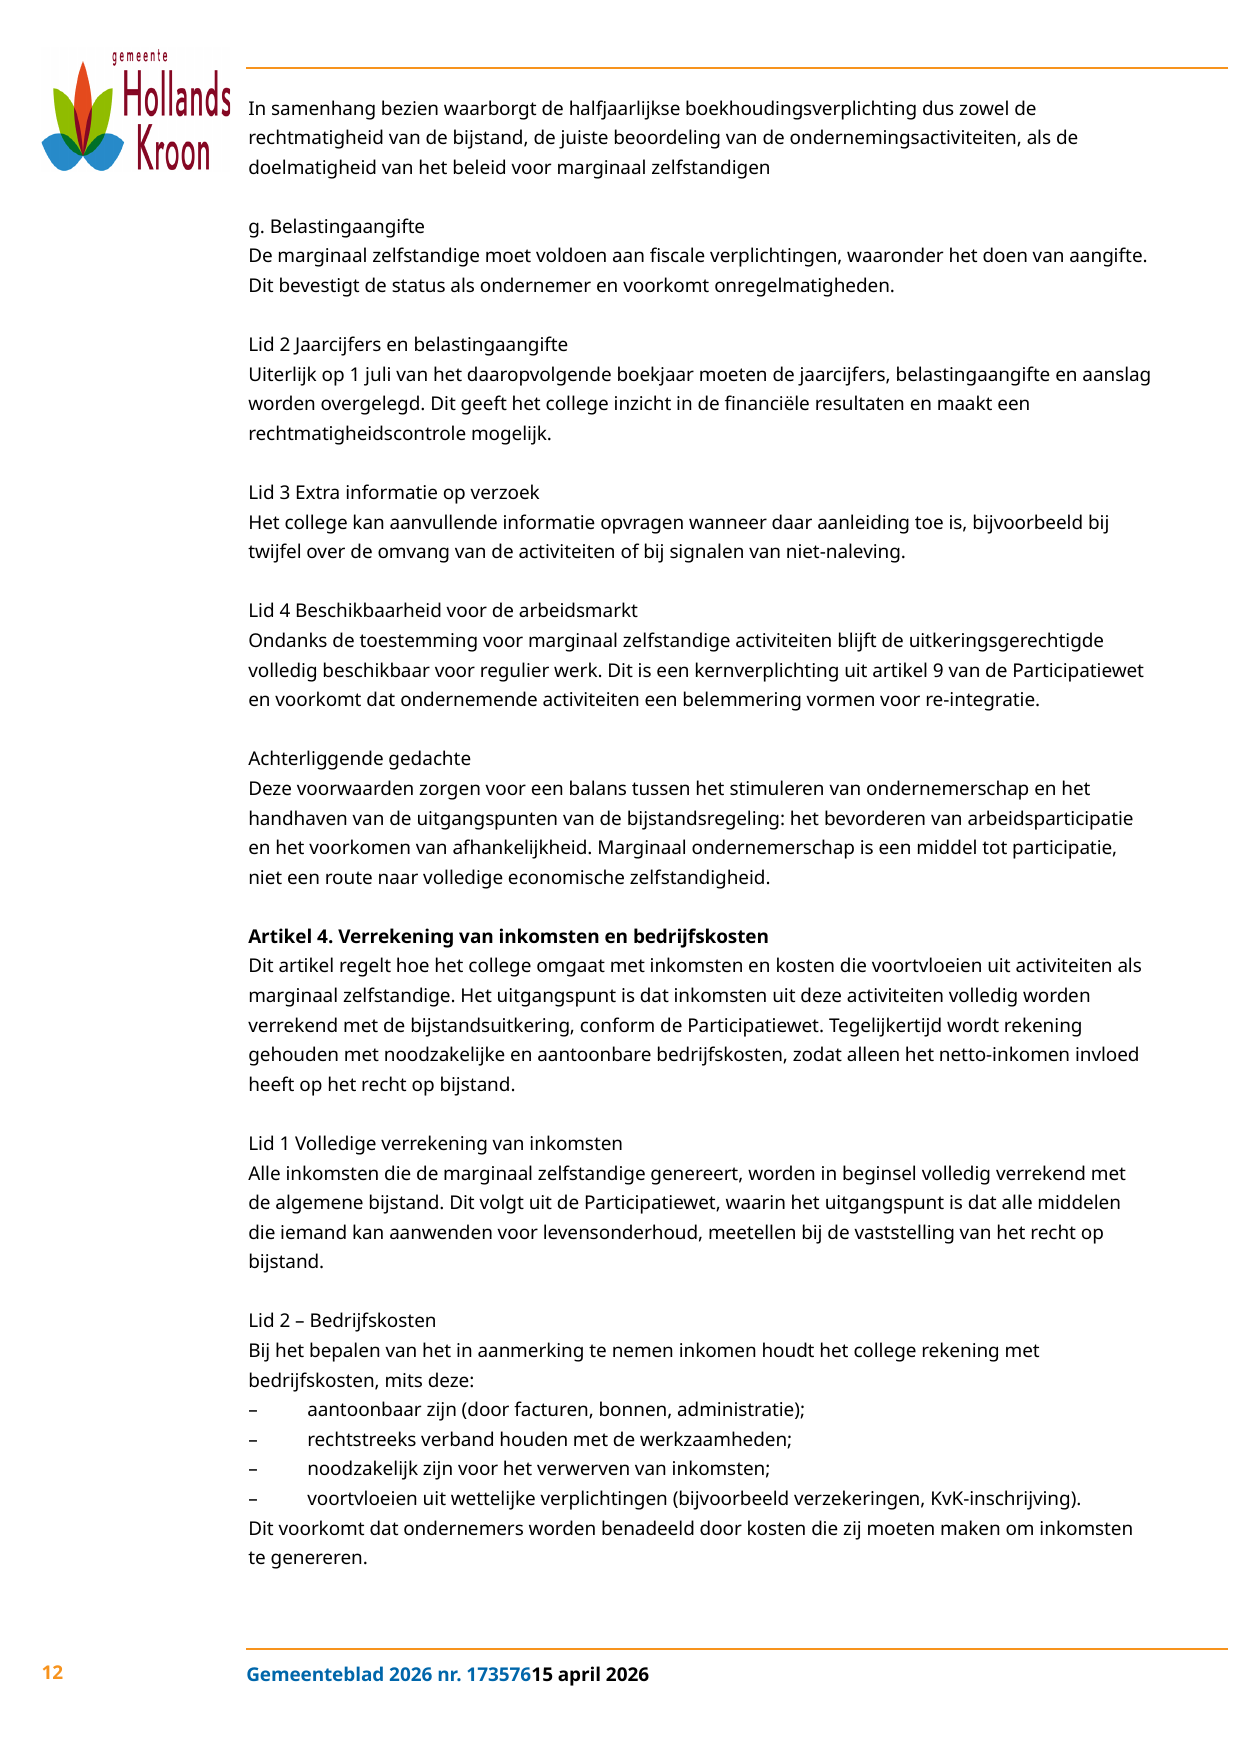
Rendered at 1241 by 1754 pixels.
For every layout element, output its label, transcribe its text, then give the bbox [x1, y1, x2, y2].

text Deze voorwaarden zorgen voor een balans tussen het stimuleren van ondernemerschap en het handhaven van de uitgangspunten van de bijstandsregeling: het bevorderen van arbeidsparticipatie en het voorkomen van afhankelijkheid. Marginaal ondernemerschap is een middel tot participatie, niet een route naar volledige economische zelfstandigheid. [248, 775, 1152, 890]
text Dit artikel regelt hoe het college omgaat met inkomsten en kosten die voortvloeien uit activiteiten als marginaal zelfstandige. Het uitgangspunt is dat inkomsten uit deze activiteiten volledig worden verrekend met de bijstandsuitkering, conform de Participatiewet. Tegelijkertijd wordt rekening gehouden met noodzakelijke en aantoonbare bedrijfskosten, zodat alleen het netto-inkomen invloed heeft op het recht op bijstand. [248, 953, 1152, 1097]
text Lid 1 Volledige verrekening van inkomsten [248, 1130, 1152, 1156]
text Lid 3 Extra informatie op verzoek [248, 479, 1152, 505]
text Achterliggende gedachte [248, 746, 1152, 771]
text g. Belastingaangifte [248, 213, 1152, 239]
text Ondanks de toestemming voor marginaal zelfstandige activiteiten blijft de uitkeringsgerechtigde volledig beschikbaar voor regulier werk. Dit is een kernverplichting uit artikel 9 van de Participatiewet en voorkomt dat ondernemende activiteiten een belemmering vormen voor re-integratie. [248, 627, 1152, 712]
list rechtstreeks verband houden met de werkzaamheden; [248, 1426, 1152, 1452]
list noodzakelijk zijn voor het verwerven van inkomsten; [248, 1456, 1152, 1481]
text In samenhang bezien waarborgt de halfjaarlijkse boekhoudingsverplichting dus zowel de rechtmatigheid van de bijstand, de juiste beoordeling van de ondernemingsactiviteiten, als de doelmatigheid van het beleid voor marginaal zelfstandigen [248, 95, 1152, 180]
text De marginaal zelfstandige moet voldoen aan fiscale verplichtingen, waaronder het doen van aangifte. Dit bevestigt de status als ondernemer en voorkomt onregelmatigheden. [248, 243, 1152, 298]
text Lid 2 Jaarcijfers en belastingaangifte [248, 331, 1152, 357]
text Alle inkomsten die de marginaal zelfstandige genereert, worden in beginsel volledig verrekend met de algemene bijstand. Dit volgt uit de Participatiewet, waarin het uitgangspunt is dat alle middelen die iemand kan aanwenden voor levensonderhoud, meetellen bij de vaststelling van het recht op bijstand. [248, 1160, 1152, 1274]
text Artikel 4. Verrekening van inkomsten en bedrijfskosten [248, 923, 1152, 949]
text Bij het bepalen van het in aanmerking te nemen inkomen houdt het college rekening met bedrijfskosten, mits deze: [248, 1337, 1152, 1393]
text Lid 2 – Bedrijfskosten [248, 1308, 1152, 1333]
picture [41, 47, 231, 172]
text Uiterlijk op 1 juli van het daaropvolgende boekjaar moeten de jaarcijfers, belastingaangifte en aanslag worden overgelegd. Dit geeft het college inzicht in de financiële resultaten en maakt een rechtmatigheidscontrole mogelijk. [248, 361, 1152, 446]
list voortvloeien uit wettelijke verplichtingen (bijvoorbeeld verzekeringen, KvK-inschrijving). [248, 1485, 1152, 1511]
text Lid 4 Beschikbaarheid voor de arbeidsmarkt [248, 598, 1152, 623]
text Dit voorkomt dat ondernemers worden benadeeld door kosten die zij moeten maken om inkomsten te genereren. [248, 1515, 1152, 1570]
text Het college kan aanvullende informatie opvragen wanneer daar aanleiding toe is, bijvoorbeeld bij twijfel over de omvang van de activiteiten of bij signalen van niet-naleving. [248, 509, 1152, 564]
list aantoonbaar zijn (door facturen, bonnen, administratie); [248, 1396, 1152, 1422]
